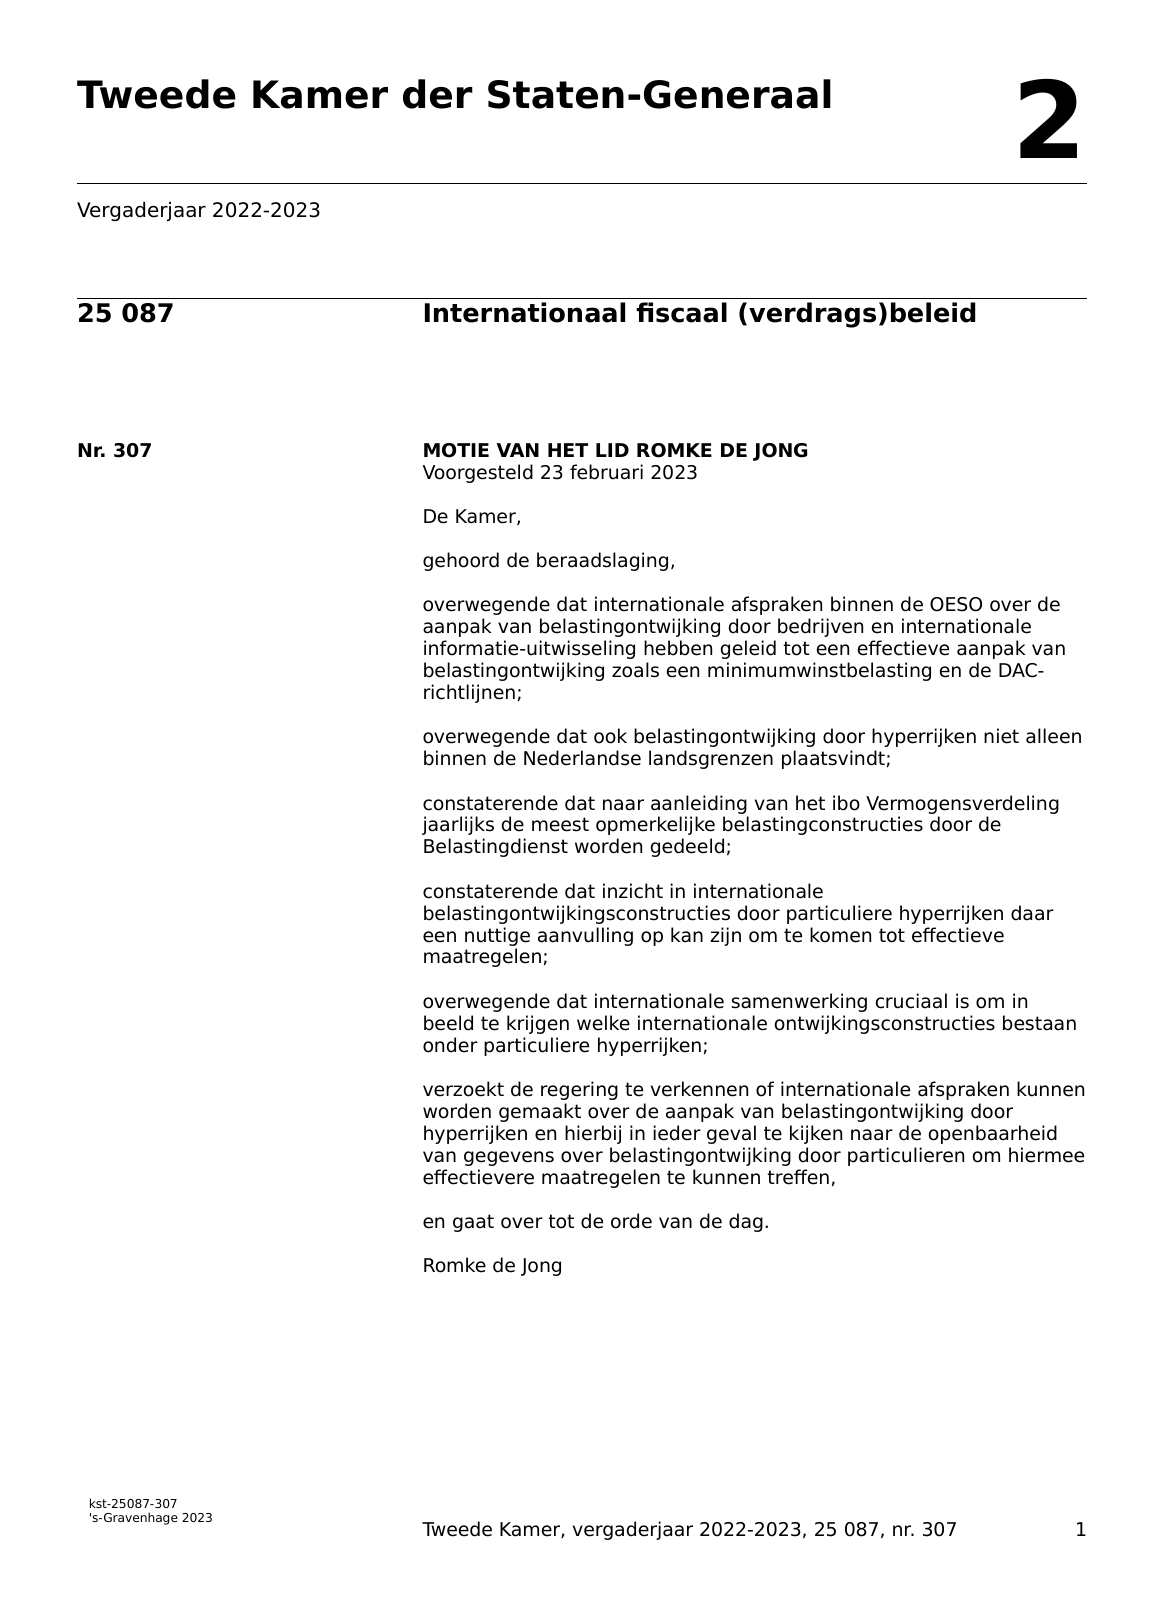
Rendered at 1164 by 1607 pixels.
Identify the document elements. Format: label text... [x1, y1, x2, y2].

table_header Tweede Kamer der Staten-Generaal [77, 59, 886, 183]
text gehoord de beraadslaging, [422, 550, 1087, 572]
text verzoekt de regering te verkennen of internationale afspraken kunnen worden gemaakt over de aanpak van belastingontwijking door hyperrijken en hierbij in ieder geval te kijken naar de openbaarheid van gegevens over belastingontwijking door particulieren om hiermee effectievere maatregelen te kunnen treffen, [422, 1079, 1087, 1189]
text Romke de Jong [422, 1255, 1087, 1277]
text en gaat over tot de orde van de dag. [422, 1211, 1087, 1233]
text 's-Gravenhage 2023 [88, 1511, 323, 1525]
text kst-25087-307 [88, 1497, 323, 1511]
text Voorgesteld 23 februari 2023 [422, 462, 1087, 484]
text constaterende dat naar aanleiding van het ibo Vermogensverdeling jaarlijks de meest opmerkelijke belastingconstructies door de Belastingdienst worden gedeeld; [422, 792, 1087, 858]
text overwegende dat internationale afspraken binnen de OESO over de aanpak van belastingontwijking door bedrijven en internationale informatie-uitwisseling hebben geleid tot een effectieve aanpak van belastingontwijking zoals een minimumwinstbelasting en de DAC-richtlijnen; [422, 594, 1087, 704]
table_cell Vergaderjaar 2022-2023 [77, 184, 1087, 298]
subtitle Nr. 307 MOTIE VAN HET LID ROMKE DE JONG [77, 440, 1087, 462]
subtitle 25 087 Internationaal fiscaal (verdrags)beleid [77, 299, 1087, 329]
table_header 2 [886, 59, 1087, 183]
text De Kamer, [422, 506, 1087, 528]
text overwegende dat internationale samenwerking cruciaal is om in beeld te krijgen welke internationale ontwijkingsconstructies bestaan onder particuliere hyperrijken; [422, 991, 1087, 1057]
text constaterende dat inzicht in internationale belastingontwijkingsconstructies door particuliere hyperrijken daar een nuttige aanvulling op kan zijn om te komen tot effectieve maatregelen; [422, 881, 1087, 968]
text overwegende dat ook belastingontwijking door hyperrijken niet alleen binnen de Nederlandse landsgrenzen plaatsvindt; [422, 726, 1087, 770]
